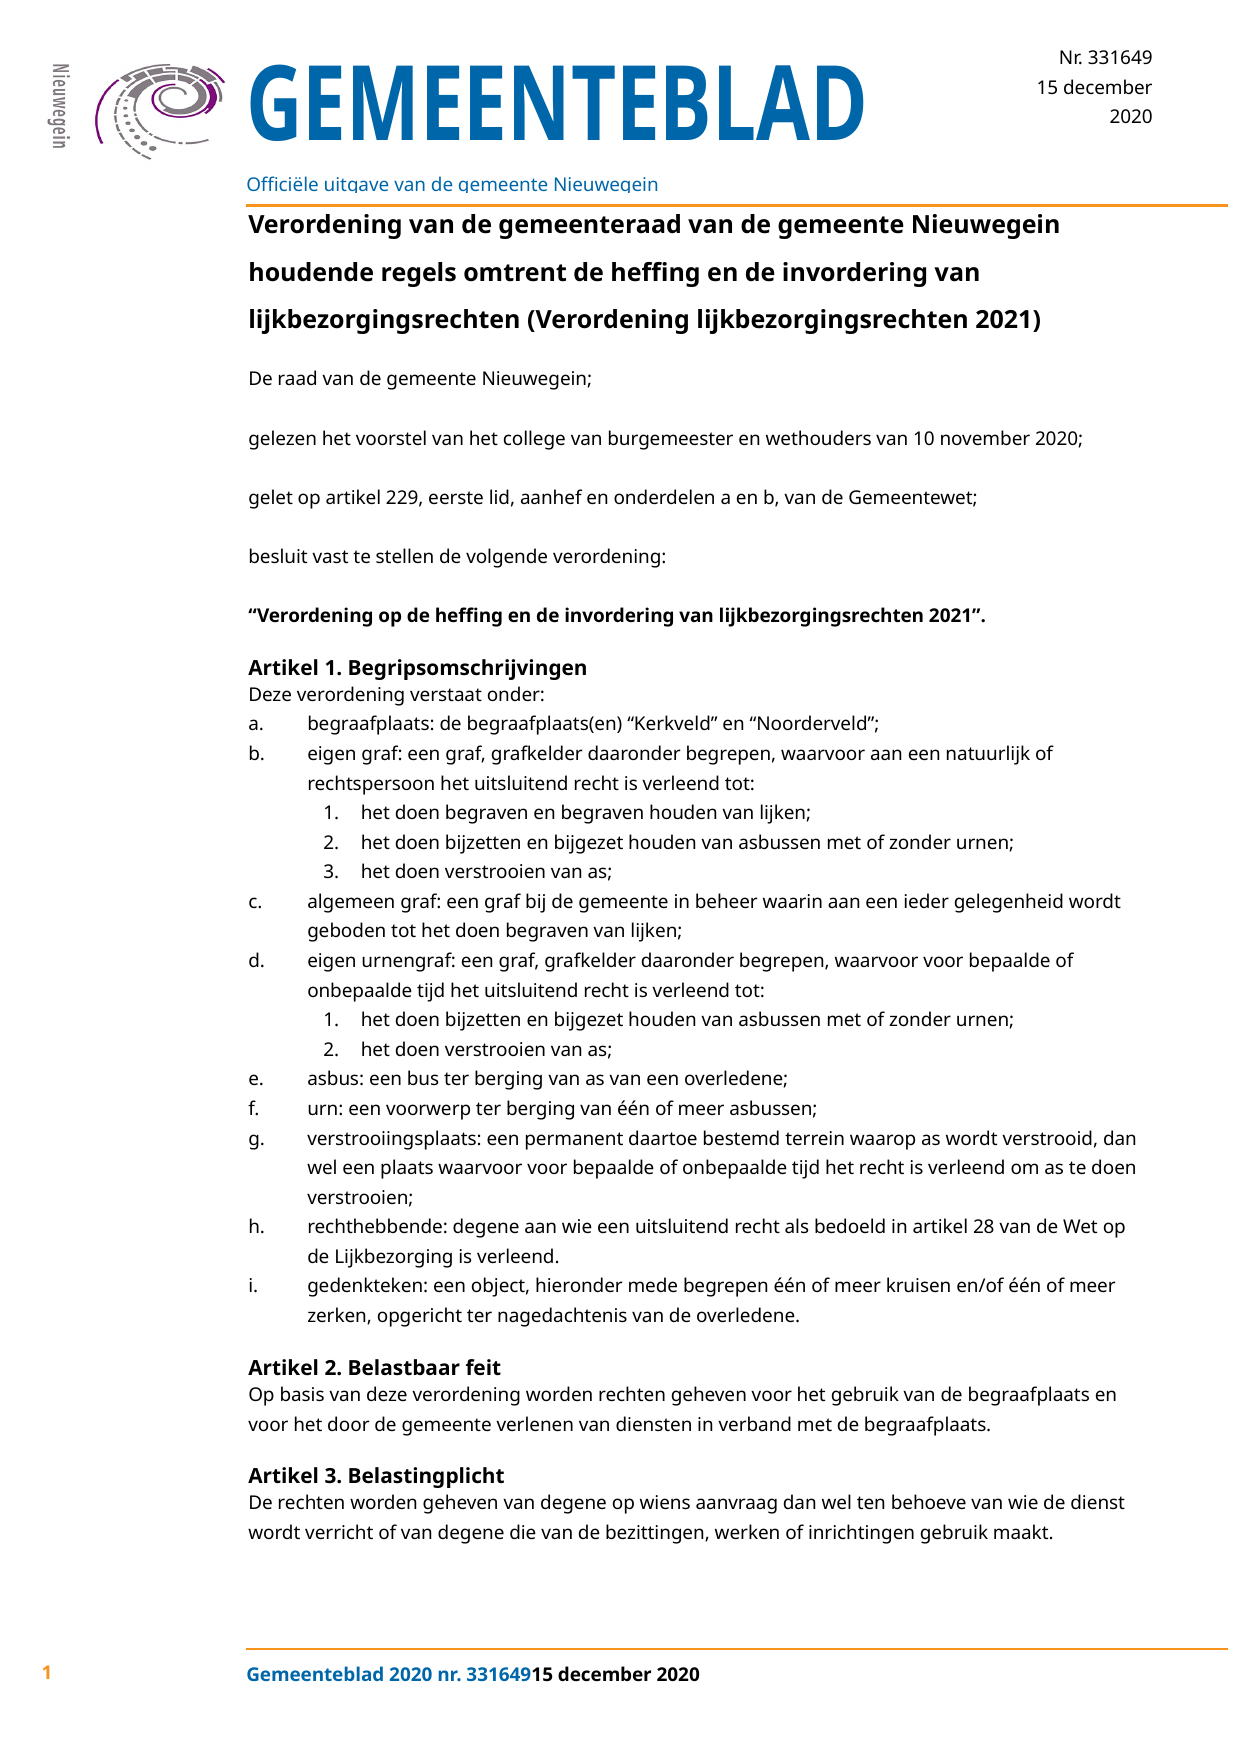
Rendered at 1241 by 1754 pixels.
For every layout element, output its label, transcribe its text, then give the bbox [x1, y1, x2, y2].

list verstrooiingsplaats: een permanent daartoe bestemd terrein waarop as wordt verstrooid, dan wel een plaats waarvoor voor bepaalde of onbepaalde tijd het recht is verleend om as te doen verstrooien; [248, 1125, 1152, 1210]
text De raad van de gemeente Nieuwegein; [248, 366, 1152, 391]
text “Verordening op de heffing en de invordering van lijkbezorgingsrechten 2021”. [248, 602, 1152, 628]
list het doen verstrooien van as; [323, 858, 1152, 884]
text Artikel 1. Begripsomschrijvingen [248, 653, 1152, 681]
list het doen bijzetten en bijgezet houden van asbussen met of zonder urnen; [323, 829, 1152, 855]
text gelet op artikel 229, eerste lid, aanhef en onderdelen a en b, van de Gemeentewet; [248, 484, 1152, 509]
list asbus: een bus ter berging van as van een overledene; [248, 1066, 1152, 1091]
list begraafplaats: de begraafplaats(en) “Kerkveld” en “Noorderveld”; [248, 711, 1152, 736]
list eigen urnengraf: een graf, grafkelder daaronder begrepen, waarvoor voor bepaalde of onbepaalde tijd het uitsluitend recht is verleend tot: [248, 947, 1152, 1003]
text Deze verordening verstaat onder: [248, 681, 1152, 707]
list eigen graf: een graf, grafkelder daaronder begrepen, waarvoor aan een natuurlijk of rechtspersoon het uitsluitend recht is verleend tot: [248, 740, 1152, 796]
list het doen verstrooien van as; [323, 1036, 1152, 1062]
list het doen begraven en begraven houden van lijken; [323, 799, 1152, 825]
list urn: een voorwerp ter berging van één of meer asbussen; [248, 1095, 1152, 1121]
list gedenkteken: een object, hieronder mede begrepen één of meer kruisen en/of één of meer zerken, opgericht ter nagedachtenis van de overledene. [248, 1273, 1152, 1328]
text gelezen het voorstel van het college van burgemeester en wethouders van 10 november 2020; [248, 425, 1152, 450]
list het doen bijzetten en bijgezet houden van asbussen met of zonder urnen; [323, 1006, 1152, 1032]
text besluit vast te stellen de volgende verordening: [248, 543, 1152, 569]
text Verordening van de gemeenteraad van de gemeente Nieuwegein houdende regels omtrent de heffing en de invordering van lijkbezorgingsrechten (Verordening lijkbezorgingsrechten 2021) [248, 207, 1152, 336]
text Op basis van deze verordening worden rechten geheven voor het gebruik van de begraafplaats en voor het door de gemeente verlenen van diensten in verband met de begraafplaats. [248, 1381, 1152, 1436]
text Artikel 2. Belastbaar feit [248, 1353, 1152, 1381]
picture [41, 47, 231, 172]
text Artikel 3. Belastingplicht [248, 1461, 1152, 1489]
text De rechten worden geheven van degene op wiens aanvraag dan wel ten behoeve van wie de dienst wordt verricht of van degene die van de bezittingen, werken of inrichtingen gebruik maakt. [248, 1489, 1152, 1545]
list algemeen graf: een graf bij de gemeente in beheer waarin aan een ieder gelegenheid wordt geboden tot het doen begraven van lijken; [248, 888, 1152, 943]
list rechthebbende: degene aan wie een uitsluitend recht als bedoeld in artikel 28 van de Wet op de Lijkbezorging is verleend. [248, 1213, 1152, 1269]
